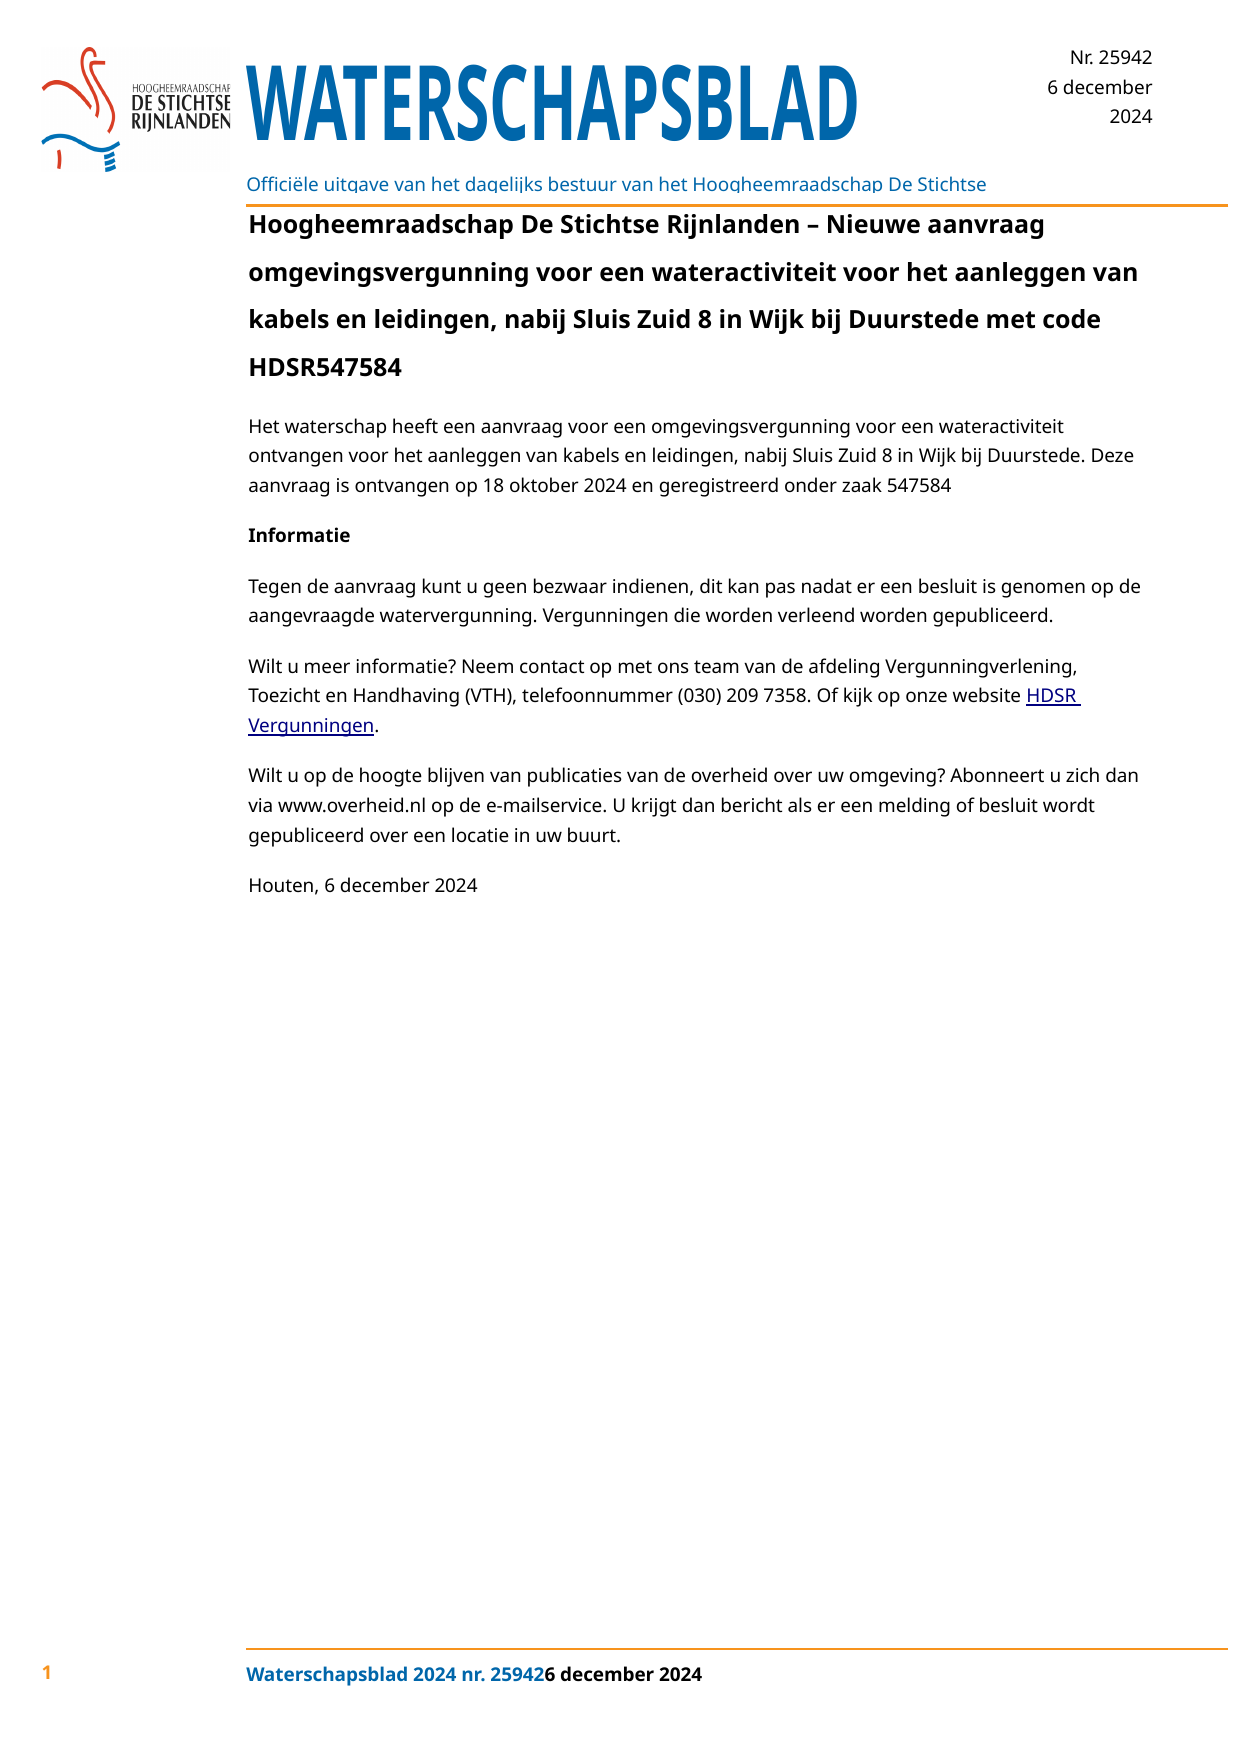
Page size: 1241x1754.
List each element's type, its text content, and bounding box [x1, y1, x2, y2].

text Tegen de aanvraag kunt u geen bezwaar indienen, dit kan pas nadat er een besluit is genomen op de aangevraagde watervergunning. Vergunningen die worden verleend worden gepubliceerd. [248, 573, 1152, 628]
text Houten, 6 december 2024 [248, 872, 1152, 898]
text Informatie [248, 523, 1152, 548]
text Hoogheemraadschap De Stichtse Rijnlanden – Nieuwe aanvraag omgevingsvergunning voor een wateractiviteit voor het aanleggen van kabels en leidingen, nabij Sluis Zuid 8 in Wijk bij Duurstede met code HDSR547584 [248, 207, 1152, 384]
text Wilt u meer informatie? Neem contact op met ons team van de afdeling Vergunningverlening, Toezicht en Handhaving (VTH), telefoonnummer (030) 209 7358. Of kijk op onze website HDSR Vergunningen. [248, 653, 1152, 738]
text Het waterschap heeft een aanvraag voor een omgevingsvergunning voor een wateractiviteit ontvangen voor het aanleggen van kabels en leidingen, nabij Sluis Zuid 8 in Wijk bij Duurstede. Deze aanvraag is ontvangen op 18 oktober 2024 en geregistreerd onder zaak 547584 [248, 413, 1152, 498]
text Wilt u op de hoogte blijven van publicaties van de overheid over uw omgeving? Abonneert u zich dan via www.overheid.nl op de e-mailservice. U krijgt dan bericht als er een melding of besluit wordt gepubliceerd over een locatie in uw buurt. [248, 763, 1152, 848]
picture [41, 47, 231, 172]
